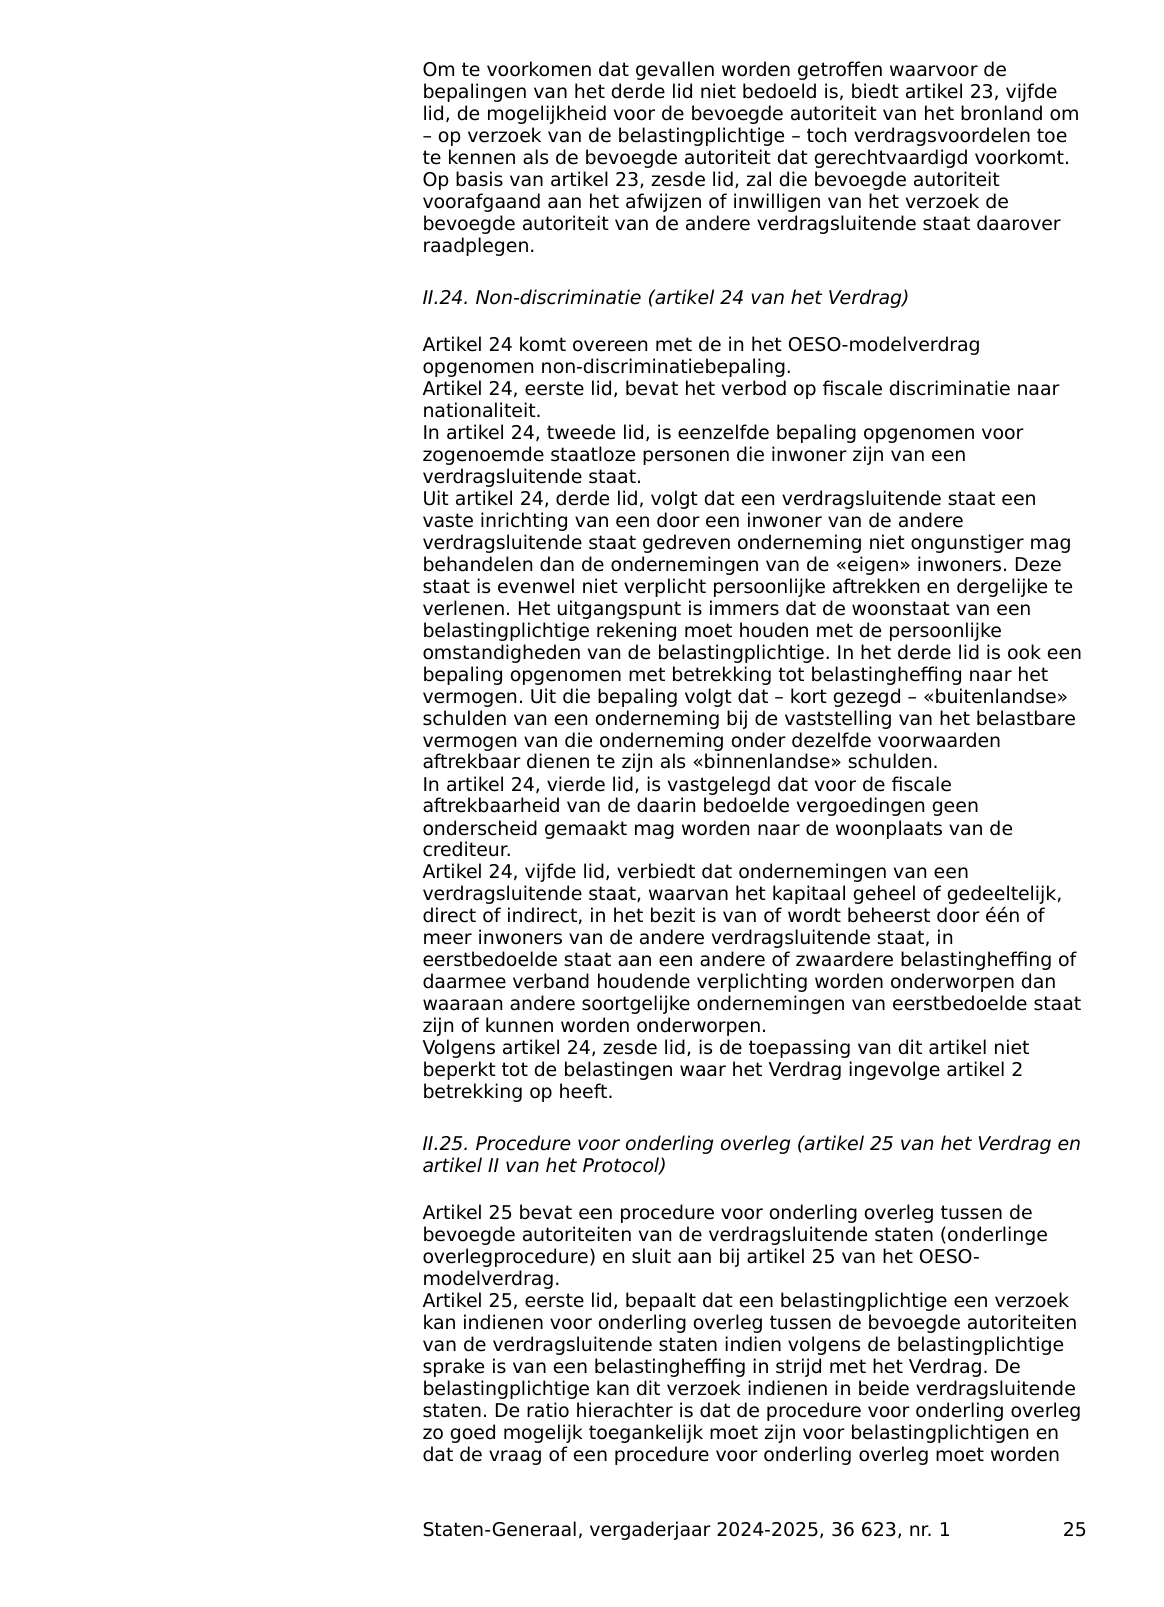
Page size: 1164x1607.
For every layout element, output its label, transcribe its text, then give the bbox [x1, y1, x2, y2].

text Artikel 24 komt overeen met de in het OESO-modelverdrag opgenomen non-discriminatiebepaling. [422, 334, 1087, 378]
text Uit artikel 24, derde lid, volgt dat een verdragsluitende staat een vaste inrichting van een door een inwoner van de andere verdragsluitende staat gedreven onderneming niet ongunstiger mag behandelen dan de ondernemingen van de «eigen» inwoners. Deze staat is evenwel niet verplicht persoonlijke aftrekken en dergelijke te verlenen. Het uitgangspunt is immers dat de woonstaat van een belastingplichtige rekening moet houden met de persoonlijke omstandigheden van de belastingplichtige. In het derde lid is ook een bepaling opgenomen met betrekking tot belastingheffing naar het vermogen. Uit die bepaling volgt dat – kort gezegd – «buitenlandse» schulden van een onderneming bij de vaststelling van het belastbare vermogen van die onderneming onder dezelfde voorwaarden aftrekbaar dienen te zijn als «binnenlandse» schulden. [422, 488, 1087, 773]
text Om te voorkomen dat gevallen worden getroffen waarvoor de bepalingen van het derde lid niet bedoeld is, biedt artikel 23, vijfde lid, de mogelijkheid voor de bevoegde autoriteit van het bronland om – op verzoek van de belastingplichtige – toch verdragsvoordelen toe te kennen als de bevoegde autoriteit dat gerechtvaardigd voorkomt. Op basis van artikel 23, zesde lid, zal die bevoegde autoriteit voorafgaand aan het afwijzen of inwilligen van het verzoek de bevoegde autoriteit van de andere verdragsluitende staat daarover raadplegen. [422, 59, 1087, 257]
subtitle II.24. Non-discriminatie (artikel 24 van het Verdrag) [422, 287, 1087, 309]
text Artikel 25, eerste lid, bepaalt dat een belastingplichtige een verzoek kan indienen voor onderling overleg tussen de bevoegde autoriteiten van de verdragsluitende staten indien volgens de belastingplichtige sprake is van een belastingheffing in strijd met het Verdrag. De belastingplichtige kan dit verzoek indienen in beide verdragsluitende staten. De ratio hierachter is dat de procedure voor onderling overleg zo goed mogelijk toegankelijk moet zijn voor belastingplichtigen en dat de vraag of een procedure voor onderling overleg moet worden [422, 1290, 1087, 1466]
text Volgens artikel 24, zesde lid, is de toepassing van dit artikel niet beperkt tot de belastingen waar het Verdrag ingevolge artikel 2 betrekking op heeft. [422, 1037, 1087, 1103]
text Artikel 25 bevat een procedure voor onderling overleg tussen de bevoegde autoriteiten van de verdragsluitende staten (onderlinge overlegprocedure) en sluit aan bij artikel 25 van het OESO-modelverdrag. [422, 1202, 1087, 1290]
subtitle II.25. Procedure voor onderling overleg (artikel 25 van het Verdrag en artikel II van het Protocol) [422, 1133, 1087, 1177]
text Artikel 24, eerste lid, bevat het verbod op fiscale discriminatie naar nationaliteit. [422, 378, 1087, 422]
text Artikel 24, vijfde lid, verbiedt dat ondernemingen van een verdragsluitende staat, waarvan het kapitaal geheel of gedeeltelijk, direct of indirect, in het bezit is van of wordt beheerst door één of meer inwoners van de andere verdragsluitende staat, in eerstbedoelde staat aan een andere of zwaardere belastingheffing of daarmee verband houdende verplichting worden onderworpen dan waaraan andere soortgelijke ondernemingen van eerstbedoelde staat zijn of kunnen worden onderworpen. [422, 861, 1087, 1037]
text In artikel 24, tweede lid, is eenzelfde bepaling opgenomen voor zogenoemde staatloze personen die inwoner zijn van een verdragsluitende staat. [422, 422, 1087, 488]
text In artikel 24, vierde lid, is vastgelegd dat voor de fiscale aftrekbaarheid van de daarin bedoelde vergoedingen geen onderscheid gemaakt mag worden naar de woonplaats van de crediteur. [422, 773, 1087, 861]
